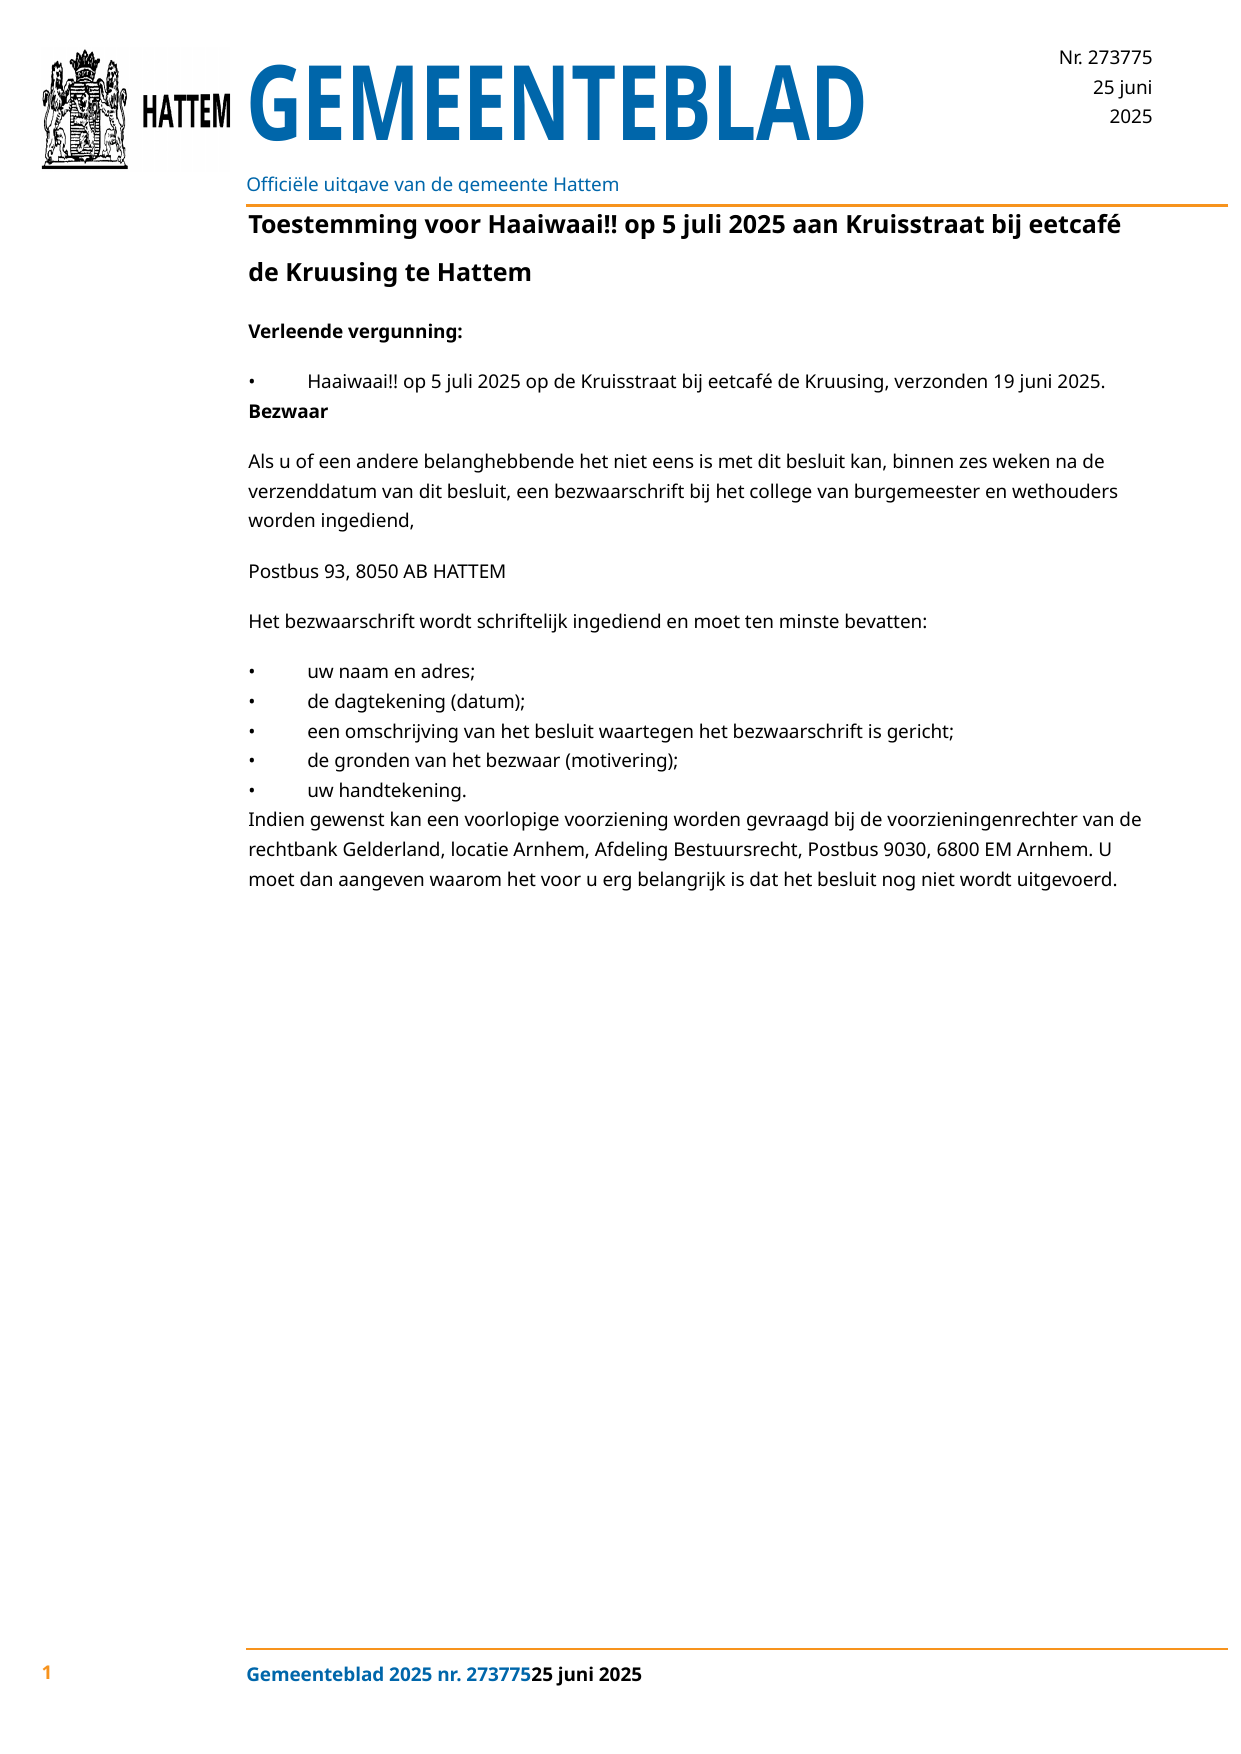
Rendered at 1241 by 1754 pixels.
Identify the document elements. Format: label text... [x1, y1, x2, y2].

text Het bezwaarschrift wordt schriftelijk ingediend en moet ten minste bevatten: [248, 608, 1152, 634]
list uw naam en adres; [248, 659, 1152, 684]
text Bezwaar [248, 398, 1152, 424]
list de dagtekening (datum); [248, 688, 1152, 714]
text Als u of een andere belanghebbende het niet eens is met dit besluit kan, binnen zes weken na de verzenddatum van dit besluit, een bezwaarschrift bij het college van burgemeester en wethouders worden ingediend, [248, 448, 1152, 533]
picture [41, 47, 231, 172]
list een omschrijving van het besluit waartegen het bezwaarschrift is gericht; [248, 718, 1152, 744]
text Toestemming voor Haaiwaai!! op 5 juli 2025 aan Kruisstraat bij eetcafé de Kruusing te Hattem [248, 207, 1152, 288]
text Indien gewenst kan een voorlopige voorziening worden gevraagd bij de voorzieningenrechter van de rechtbank Gelderland, locatie Arnhem, Afdeling Bestuursrecht, Postbus 9030, 6800 EM Arnhem. U moet dan aangeven waarom het voor u erg belangrijk is dat het besluit nog niet wordt uitgevoerd. [248, 807, 1152, 892]
text Postbus 93, 8050 AB HATTEM [248, 558, 1152, 584]
list de gronden van het bezwaar (motivering); [248, 747, 1152, 773]
text Verleende vergunning: [248, 318, 1152, 344]
list Haaiwaai!! op 5 juli 2025 op de Kruisstraat bij eetcafé de Kruusing, verzonden 19 juni 2025. [248, 368, 1152, 394]
list uw handtekening. [248, 777, 1152, 803]
